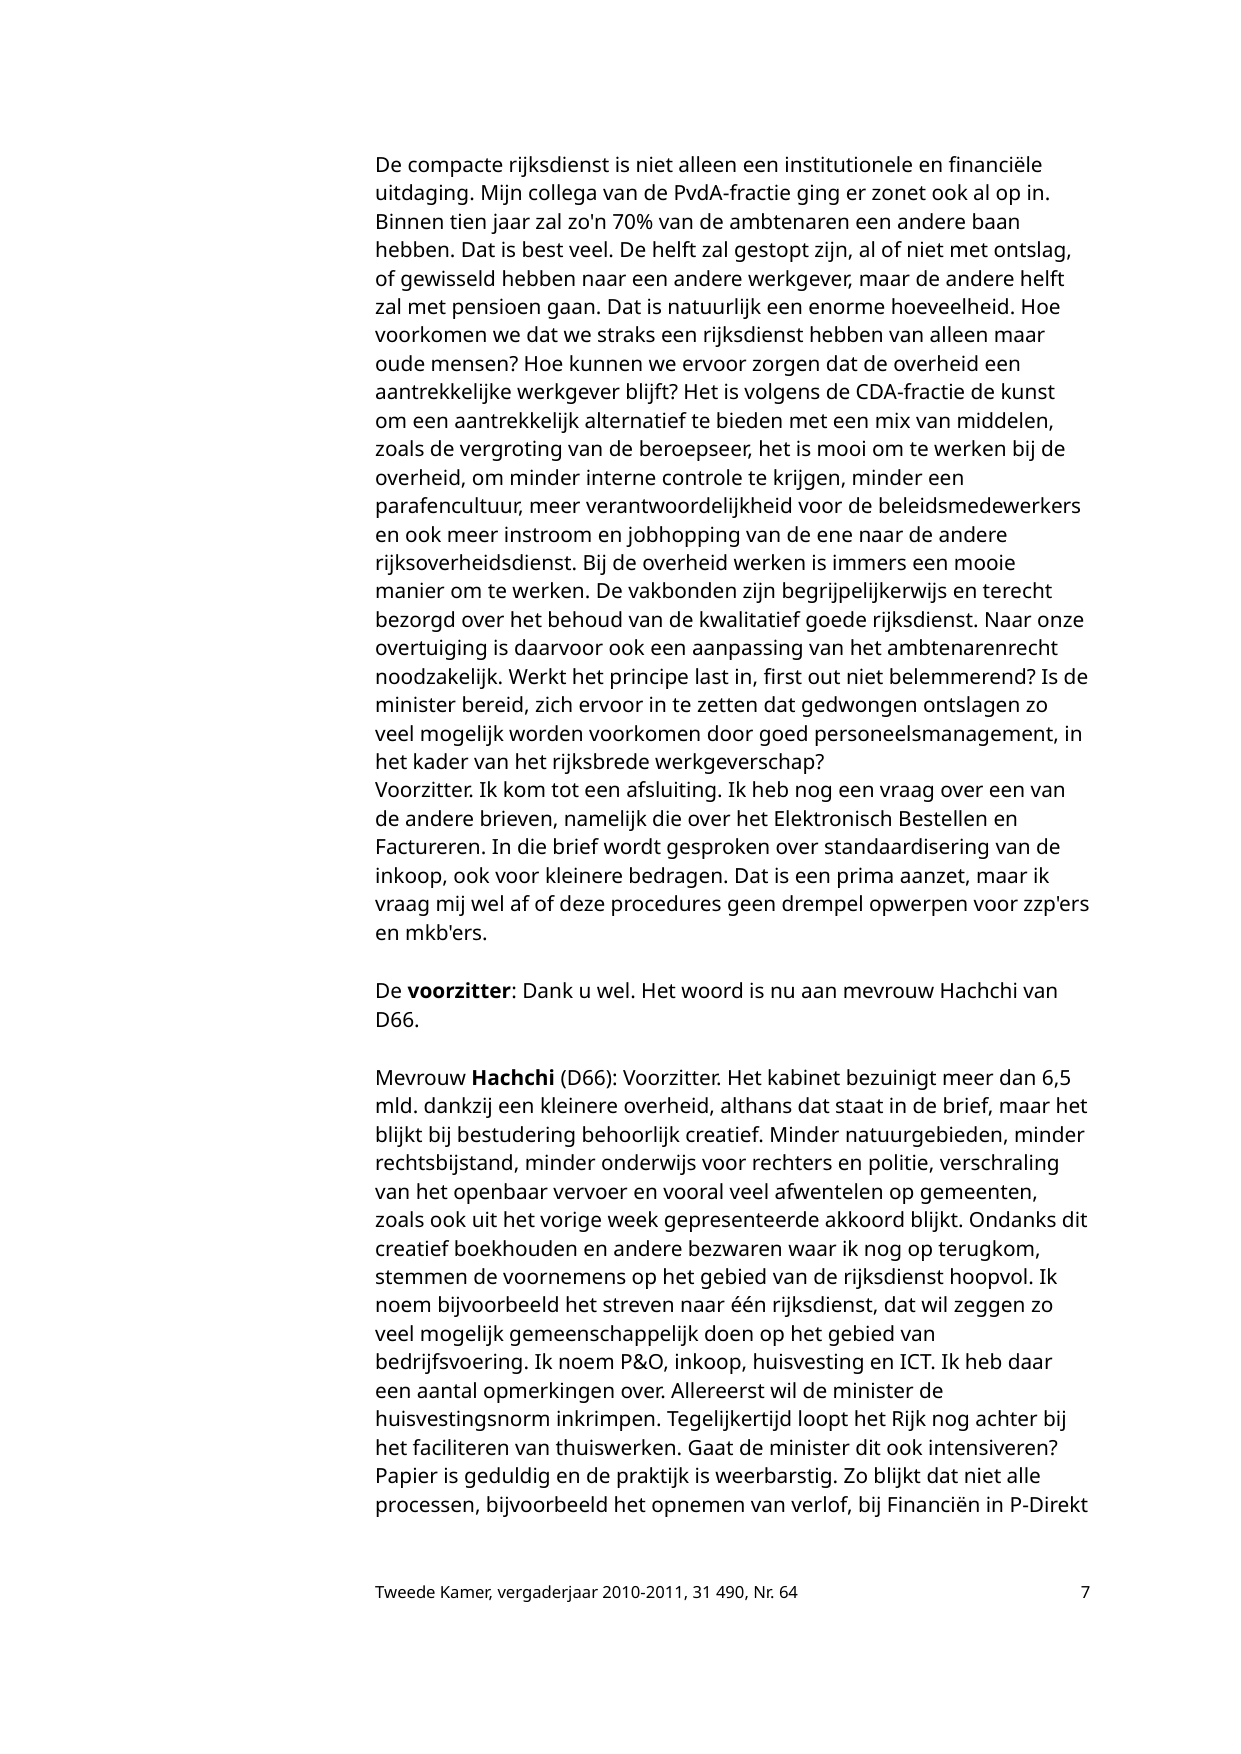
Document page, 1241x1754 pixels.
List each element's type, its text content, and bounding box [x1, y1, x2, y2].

text Voorzitter. Ik kom tot een afsluiting. Ik heb nog een vraag over een van de andere brieven, namelijk die over het Elektronisch Bestellen en Factureren. In die brief wordt gesproken over standaardisering van de inkoop, ook voor kleinere bedragen. Dat is een prima aanzet, maar ik vraag mij wel af of deze procedures geen drempel opwerpen voor zzp'ers en mkb'ers. [375, 776, 1090, 946]
text De voorzitter: Dank u wel. Het woord is nu aan mevrouw Hachchi van D66. [375, 976, 1090, 1033]
text De compacte rijksdienst is niet alleen een institutionele en financiële uitdaging. Mijn collega van de PvdA-fractie ging er zonet ook al op in. Binnen tien jaar zal zo'n 70% van de ambtenaren een andere baan hebben. Dat is best veel. De helft zal gestopt zijn, al of niet met ontslag, of gewisseld hebben naar een andere werkgever, maar de andere helft zal met pensioen gaan. Dat is natuurlijk een enorme hoeveelheid. Hoe voorkomen we dat we straks een rijksdienst hebben van alleen maar oude mensen? Hoe kunnen we ervoor zorgen dat de overheid een aantrekkelijke werkgever blijft? Het is volgens de CDA-fractie de kunst om een aantrekkelijk alternatief te bieden met een mix van middelen, zoals de vergroting van de beroepseer, het is mooi om te werken bij de overheid, om minder interne controle te krijgen, minder een parafencultuur, meer verantwoordelijkheid voor de beleidsmedewerkers en ook meer instroom en jobhopping van de ene naar de andere rijksoverheidsdienst. Bij de overheid werken is immers een mooie manier om te werken. De vakbonden zijn begrijpelijkerwijs en terecht bezorgd over het behoud van de kwalitatief goede rijksdienst. Naar onze overtuiging is daarvoor ook een aanpassing van het ambtenarenrecht noodzakelijk. Werkt het principe last in, first out niet belemmerend? Is de minister bereid, zich ervoor in te zetten dat gedwongen ontslagen zo veel mogelijk worden voorkomen door goed personeelsmanagement, in het kader van het rijksbrede werkgeverschap? [375, 150, 1090, 776]
text Mevrouw Hachchi (D66): Voorzitter. Het kabinet bezuinigt meer dan 6,5 mld. dankzij een kleinere overheid, althans dat staat in de brief, maar het blijkt bij bestudering behoorlijk creatief. Minder natuurgebieden, minder rechtsbijstand, minder onderwijs voor rechters en politie, verschraling van het openbaar vervoer en vooral veel afwentelen op gemeenten, zoals ook uit het vorige week gepresenteerde akkoord blijkt. Ondanks dit creatief boekhouden en andere bezwaren waar ik nog op terugkom, stemmen de voornemens op het gebied van de rijksdienst hoopvol. Ik noem bijvoorbeeld het streven naar één rijksdienst, dat wil zeggen zo veel mogelijk gemeenschappelijk doen op het gebied van bedrijfsvoering. Ik noem P&O, inkoop, huisvesting en ICT. Ik heb daar een aantal opmerkingen over. Allereerst wil de minister de huisvestingsnorm inkrimpen. Tegelijkertijd loopt het Rijk nog achter bij het faciliteren van thuiswerken. Gaat de minister dit ook intensiveren? Papier is geduldig en de praktijk is weerbarstig. Zo blijkt dat niet alle processen, bijvoorbeeld het opnemen van verlof, bij Financiën in P-Direkt [375, 1063, 1090, 1518]
